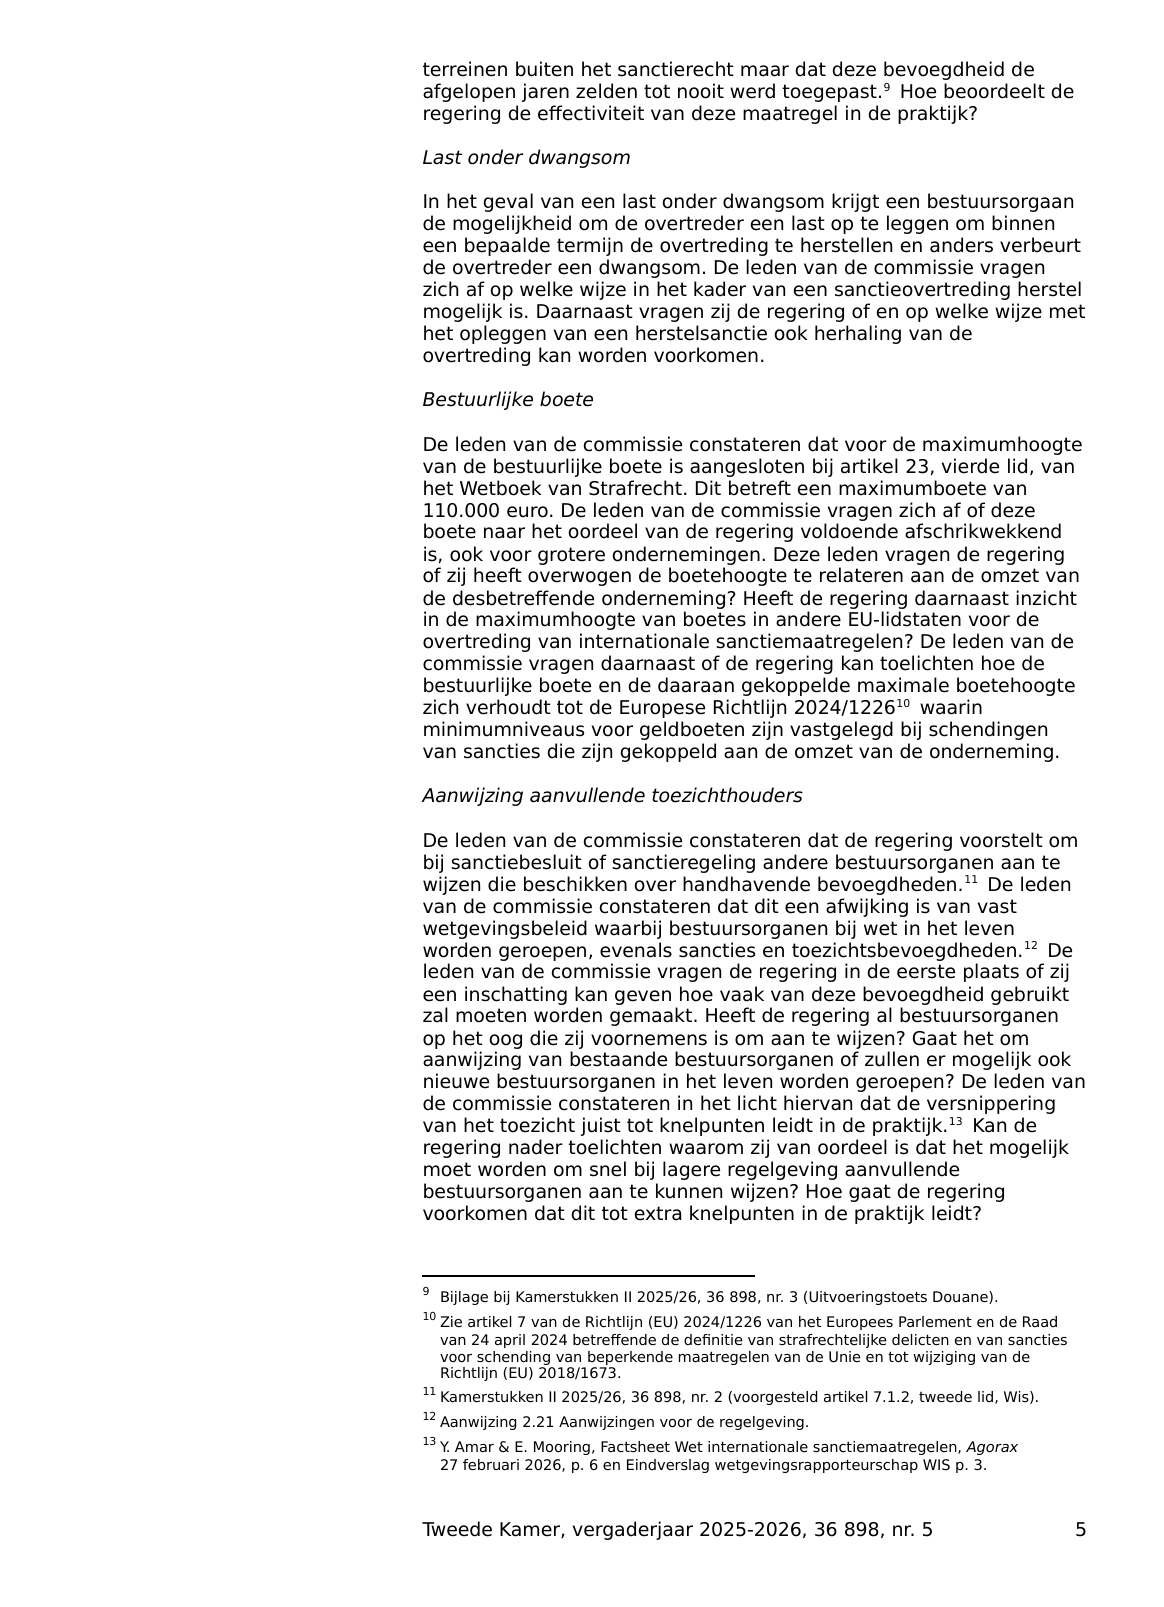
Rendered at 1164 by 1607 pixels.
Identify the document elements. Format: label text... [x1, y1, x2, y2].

subtitle Bestuurlijke boete [422, 389, 1087, 411]
text Zie artikel 7 van de Richtlijn (EU) 2024/1226 van het Europees Parlement en de Raad van 24 april 2024 betreffende de definitie van strafrechtelijke delicten en van sancties voor schending van beperkende maatregelen van de Unie en tot wijziging van de Richtlijn (EU) 2018/1673. [422, 1310, 1087, 1382]
text Aanwijzing 2.21 Aanwijzingen voor de regelgeving. [422, 1410, 1087, 1432]
text De leden van de commissie constateren dat de regering voorstelt om bij sanctiebesluit of sanctieregeling andere bestuursorganen aan te wijzen die beschikken over handhavende bevoegdheden. De leden van de commissie constateren dat dit een afwijking is van vast wetgevingsbeleid waarbij bestuursorganen bij wet in het leven worden geroepen, evenals sancties en toezichtsbevoegdheden. De leden van de commissie vragen de regering in de eerste plaats of zij een inschatting kan geven hoe vaak van deze bevoegdheid gebruikt zal moeten worden gemaakt. Heeft de regering al bestuursorganen op het oog die zij voornemens is om aan te wijzen? Gaat het om aanwijzing van bestaande bestuursorganen of zullen er mogelijk ook nieuwe bestuursorganen in het leven worden geroepen? De leden van de commissie constateren in het licht hiervan dat de versnippering van het toezicht juist tot knelpunten leidt in de praktijk. Kan de regering nader toelichten waarom zij van oordeel is dat het mogelijk moet worden om snel bij lagere regelgeving aanvullende bestuursorganen aan te kunnen wijzen? Hoe gaat de regering voorkomen dat dit tot extra knelpunten in de praktijk leidt? [422, 829, 1087, 1225]
text Y. Amar & E. Mooring, Factsheet Wet internationale sanctiemaatregelen, Agorax 27 februari 2026, p. 6 en Eindverslag wetgevingsrapporteurschap WIS p. 3. [422, 1435, 1087, 1474]
text terreinen buiten het sanctierecht maar dat deze bevoegdheid de afgelopen jaren zelden tot nooit werd toegepast. Hoe beoordeelt de regering de effectiviteit van deze maatregel in de praktijk? [422, 59, 1087, 125]
text De leden van de commissie constateren dat voor de maximumhoogte van de bestuurlijke boete is aangesloten bij artikel 23, vierde lid, van het Wetboek van Strafrecht. Dit betreft een maximumboete van 110.000 euro. De leden van de commissie vragen zich af of deze boete naar het oordeel van de regering voldoende afschrikwekkend is, ook voor grotere ondernemingen. Deze leden vragen de regering of zij heeft overwogen de boetehoogte te relateren aan de omzet van de desbetreffende onderneming? Heeft de regering daarnaast inzicht in de maximumhoogte van boetes in andere EU-lidstaten voor de overtreding van internationale sanctiemaatregelen? De leden van de commissie vragen daarnaast of de regering kan toelichten hoe de bestuurlijke boete en de daaraan gekoppelde maximale boetehoogte zich verhoudt tot de Europese Richtlijn 2024/1226 waarin minimumniveaus voor geldboeten zijn vastgelegd bij schendingen van sancties die zijn gekoppeld aan de omzet van de onderneming. [422, 433, 1087, 763]
text Kamerstukken II 2025/26, 36 898, nr. 2 (voorgesteld artikel 7.1.2, tweede lid, Wis). [422, 1385, 1087, 1407]
subtitle Aanwijzing aanvullende toezichthouders [422, 785, 1087, 807]
text Bijlage bij Kamerstukken II 2025/26, 36 898, nr. 3 (Uitvoeringstoets Douane). [422, 1285, 1087, 1307]
text In het geval van een last onder dwangsom krijgt een bestuursorgaan de mogelijkheid om de overtreder een last op te leggen om binnen een bepaalde termijn de overtreding te herstellen en anders verbeurt de overtreder een dwangsom. De leden van de commissie vragen zich af op welke wijze in het kader van een sanctieovertreding herstel mogelijk is. Daarnaast vragen zij de regering of en op welke wijze met het opleggen van een herstelsanctie ook herhaling van de overtreding kan worden voorkomen. [422, 191, 1087, 367]
subtitle Last onder dwangsom [422, 147, 1087, 169]
